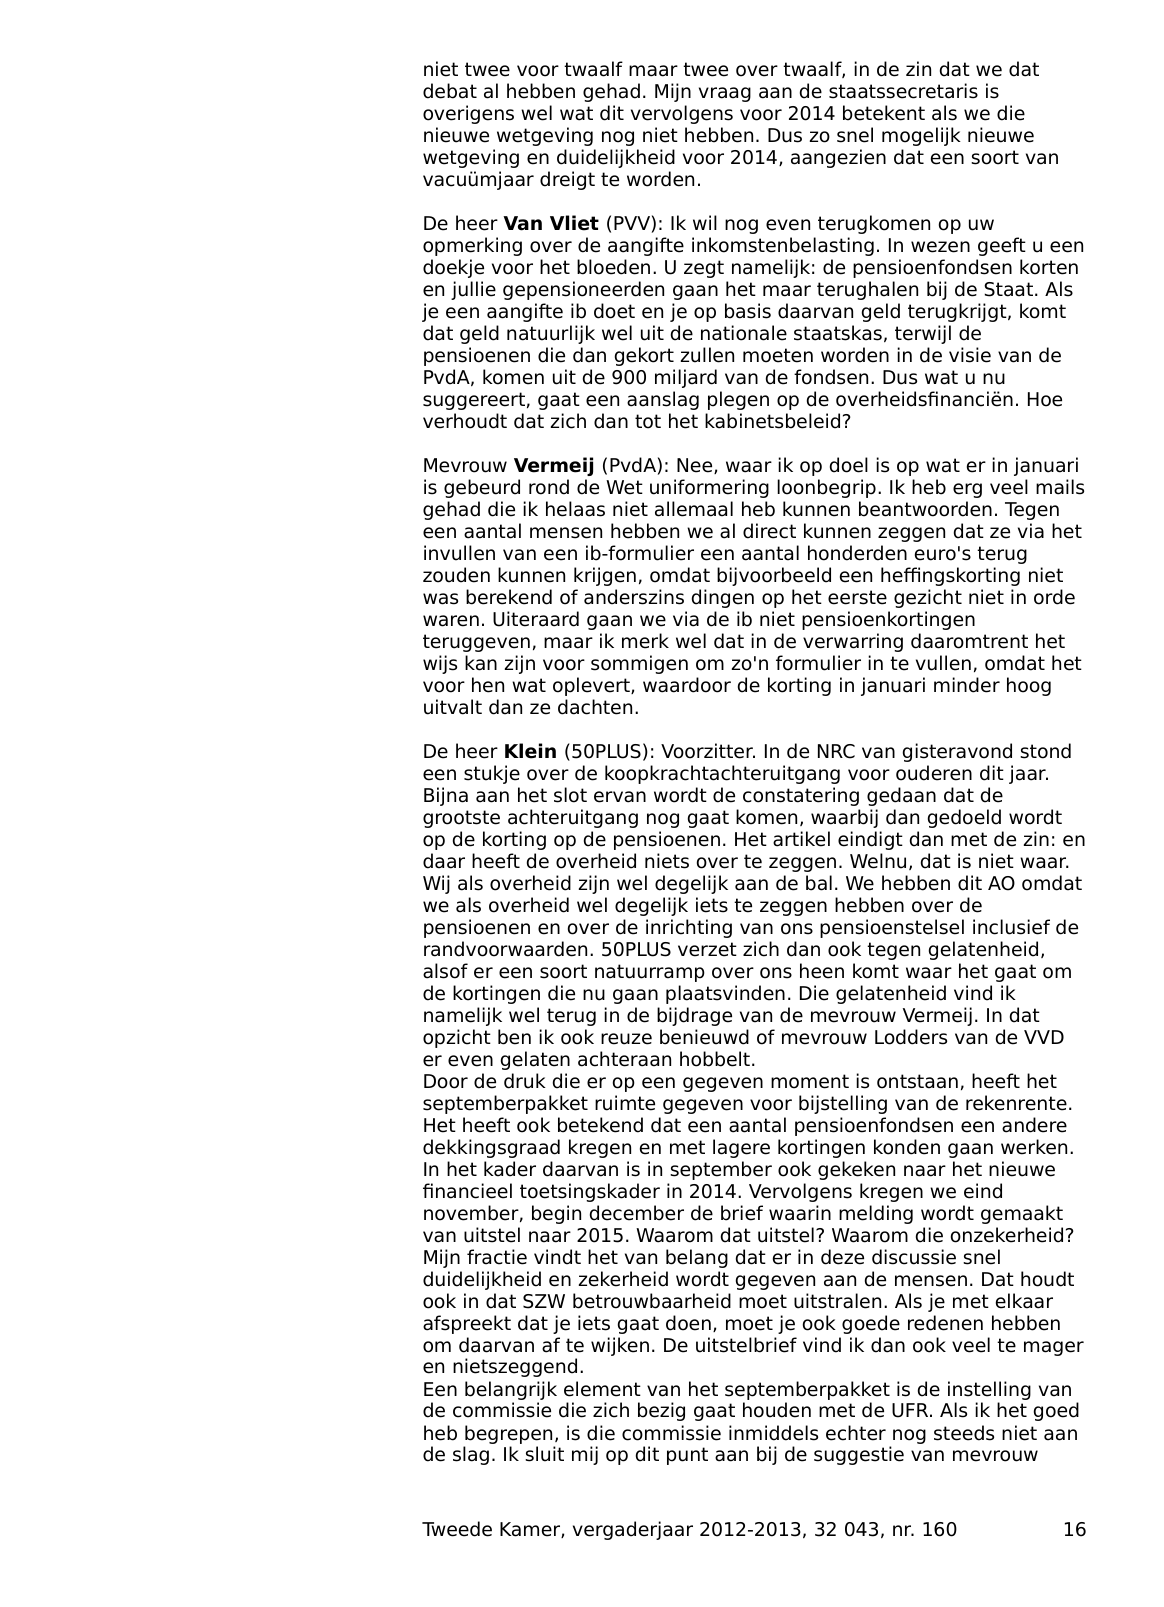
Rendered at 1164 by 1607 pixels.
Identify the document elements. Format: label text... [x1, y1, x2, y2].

text niet twee voor twaalf maar twee over twaalf, in de zin dat we dat debat al hebben gehad. Mijn vraag aan de staatssecretaris is overigens wel wat dit vervolgens voor 2014 betekent als we die nieuwe wetgeving nog niet hebben. Dus zo snel mogelijk nieuwe wetgeving en duidelijkheid voor 2014, aangezien dat een soort van vacuümjaar dreigt te worden. [422, 59, 1087, 191]
text Door de druk die er op een gegeven moment is ontstaan, heeft het septemberpakket ruimte gegeven voor bijstelling van de rekenrente. Het heeft ook betekend dat een aantal pensioenfondsen een andere dekkingsgraad kregen en met lagere kortingen konden gaan werken. In het kader daarvan is in september ook gekeken naar het nieuwe financieel toetsingskader in 2014. Vervolgens kregen we eind november, begin december de brief waarin melding wordt gemaakt van uitstel naar 2015. Waarom dat uitstel? Waarom die onzekerheid? Mijn fractie vindt het van belang dat er in deze discussie snel duidelijkheid en zekerheid wordt gegeven aan de mensen. Dat houdt ook in dat SZW betrouwbaarheid moet uitstralen. Als je met elkaar afspreekt dat je iets gaat doen, moet je ook goede redenen hebben om daarvan af te wijken. De uitstelbrief vind ik dan ook veel te mager en nietszeggend. [422, 1071, 1087, 1378]
text De heer Van Vliet (PVV): Ik wil nog even terugkomen op uw opmerking over de aangifte inkomstenbelasting. In wezen geeft u een doekje voor het bloeden. U zegt namelijk: de pensioenfondsen korten en jullie gepensioneerden gaan het maar terughalen bij de Staat. Als je een aangifte ib doet en je op basis daarvan geld terugkrijgt, komt dat geld natuurlijk wel uit de nationale staatskas, terwijl de pensioenen die dan gekort zullen moeten worden in de visie van de PvdA, komen uit de 900 miljard van de fondsen. Dus wat u nu suggereert, gaat een aanslag plegen op de overheidsfinanciën. Hoe verhoudt dat zich dan tot het kabinetsbeleid? [422, 213, 1087, 433]
text De heer Klein (50PLUS): Voorzitter. In de NRC van gisteravond stond een stukje over de koopkrachtachteruitgang voor ouderen dit jaar. Bijna aan het slot ervan wordt de constatering gedaan dat de grootste achteruitgang nog gaat komen, waarbij dan gedoeld wordt op de korting op de pensioenen. Het artikel eindigt dan met de zin: en daar heeft de overheid niets over te zeggen. Welnu, dat is niet waar. Wij als overheid zijn wel degelijk aan de bal. We hebben dit AO omdat we als overheid wel degelijk iets te zeggen hebben over de pensioenen en over de inrichting van ons pensioenstelsel inclusief de randvoorwaarden. 50PLUS verzet zich dan ook tegen gelatenheid, alsof er een soort natuurramp over ons heen komt waar het gaat om de kortingen die nu gaan plaatsvinden. Die gelatenheid vind ik namelijk wel terug in de bijdrage van de mevrouw Vermeij. In dat opzicht ben ik ook reuze benieuwd of mevrouw Lodders van de VVD er even gelaten achteraan hobbelt. [422, 741, 1087, 1071]
text Mevrouw Vermeij (PvdA): Nee, waar ik op doel is op wat er in januari is gebeurd rond de Wet uniformering loonbegrip. Ik heb erg veel mails gehad die ik helaas niet allemaal heb kunnen beantwoorden. Tegen een aantal mensen hebben we al direct kunnen zeggen dat ze via het invullen van een ib-formulier een aantal honderden euro's terug zouden kunnen krijgen, omdat bijvoorbeeld een heffingskorting niet was berekend of anderszins dingen op het eerste gezicht niet in orde waren. Uiteraard gaan we via de ib niet pensioenkortingen teruggeven, maar ik merk wel dat in de verwarring daaromtrent het wijs kan zijn voor sommigen om zo'n formulier in te vullen, omdat het voor hen wat oplevert, waardoor de korting in januari minder hoog uitvalt dan ze dachten. [422, 455, 1087, 719]
text Een belangrijk element van het septemberpakket is de instelling van de commissie die zich bezig gaat houden met de UFR. Als ik het goed heb begrepen, is die commissie inmiddels echter nog steeds niet aan de slag. Ik sluit mij op dit punt aan bij de suggestie van mevrouw [422, 1378, 1087, 1466]
